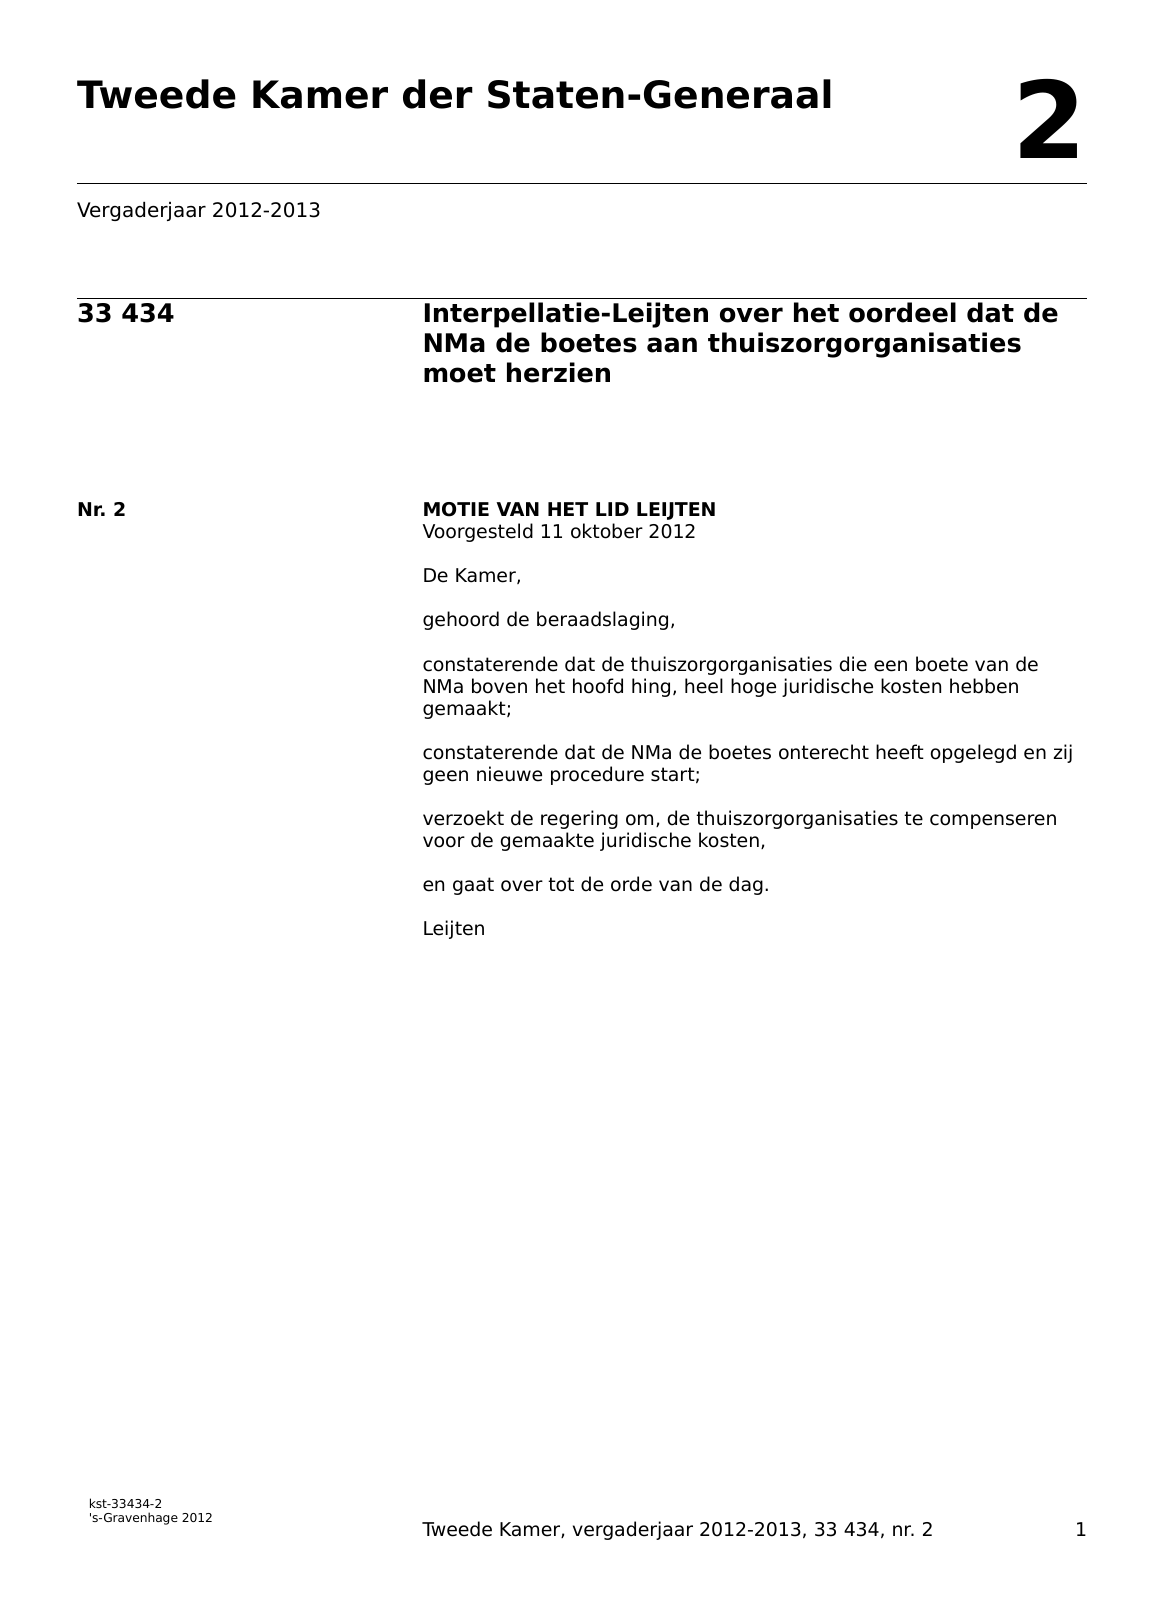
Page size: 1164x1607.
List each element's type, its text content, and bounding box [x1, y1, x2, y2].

text gehoord de beraadslaging, [422, 609, 1087, 631]
text De Kamer, [422, 565, 1087, 587]
text kst-33434-2 [88, 1497, 323, 1511]
text en gaat over tot de orde van de dag. [422, 874, 1087, 896]
text Leijten [422, 918, 1087, 940]
table_header 2 [886, 59, 1087, 183]
text 's-Gravenhage 2012 [88, 1511, 323, 1525]
text constaterende dat de thuiszorgorganisaties die een boete van de NMa boven het hoofd hing, heel hoge juridische kosten hebben gemaakt; [422, 653, 1087, 719]
text verzoekt de regering om, de thuiszorgorganisaties te compenseren voor de gemaakte juridische kosten, [422, 808, 1087, 852]
subtitle 33 434 Interpellatie-Leijten over het oordeel dat de NMa de boetes aan thuiszorgorganisaties moet herzien [77, 299, 1087, 388]
text Voorgesteld 11 oktober 2012 [422, 521, 1087, 543]
subtitle Nr. 2 MOTIE VAN HET LID LEIJTEN [77, 499, 1087, 521]
table_header Tweede Kamer der Staten-Generaal [77, 59, 886, 183]
table_cell Vergaderjaar 2012-2013 [77, 184, 1087, 298]
text constaterende dat de NMa de boetes onterecht heeft opgelegd en zij geen nieuwe procedure start; [422, 742, 1087, 786]
